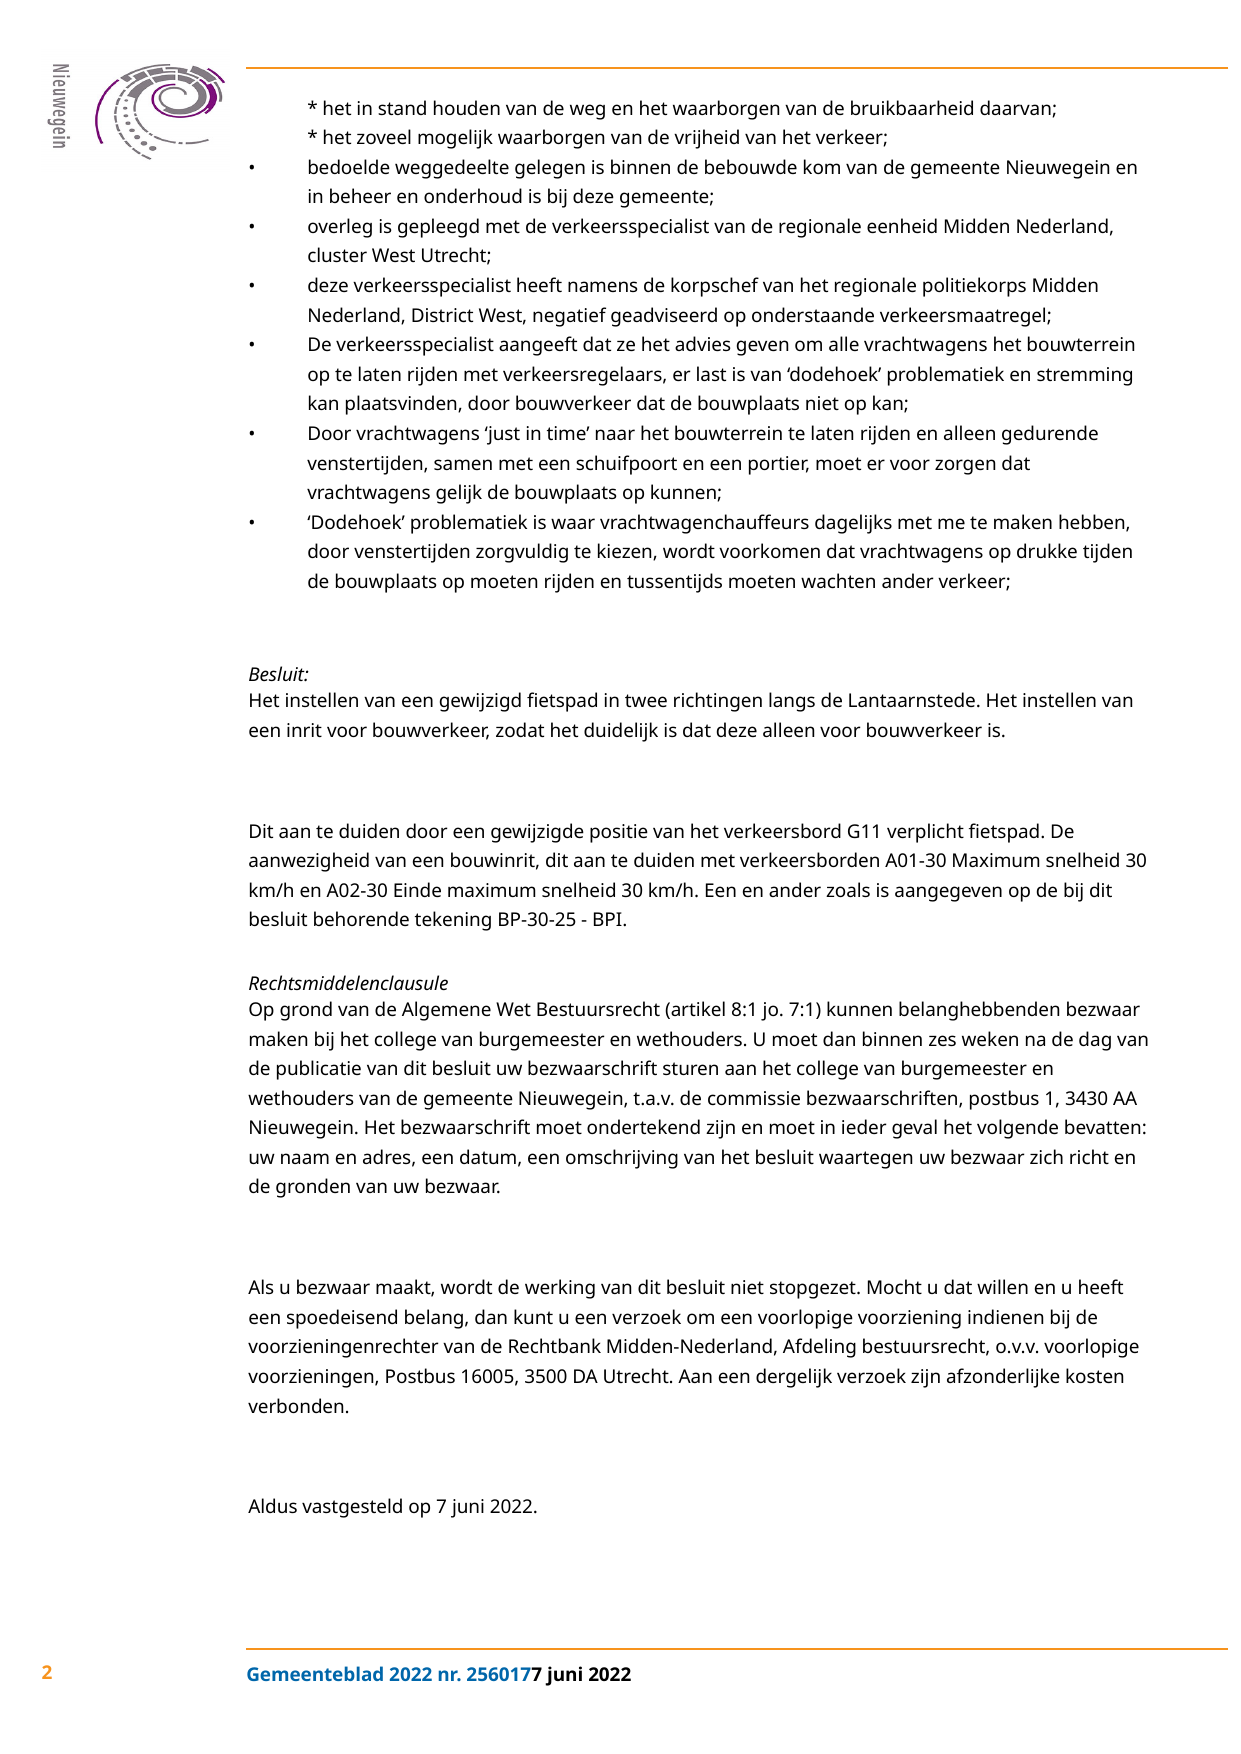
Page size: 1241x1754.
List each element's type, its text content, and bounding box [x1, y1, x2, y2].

text Op grond van de Algemene Wet Bestuursrecht (artikel 8:1 jo. 7:1) kunnen belanghebbenden bezwaar maken bij het college van burgemeester en wethouders. U moet dan binnen zes weken na de dag van de publicatie van dit besluit uw bezwaarschrift sturen aan het college van burgemeester en wethouders van de gemeente Nieuwegein, t.a.v. de commissie bezwaarschriften, postbus 1, 3430 AA Nieuwegein. Het bezwaarschrift moet ondertekend zijn en moet in ieder geval het volgende bevatten: uw naam en adres, een datum, een omschrijving van het besluit waartegen uw bezwaar zich richt en de gronden van uw bezwaar. [248, 996, 1152, 1199]
list * het zoveel mogelijk waarborgen van de vrijheid van het verkeer; [248, 124, 1152, 150]
list De verkeersspecialist aangeeft dat ze het advies geven om alle vrachtwagens het bouwterrein op te laten rijden met verkeersregelaars, er last is van ‘dodehoek’ problematiek en stremming kan plaatsvinden, door bouwverkeer dat de bouwplaats niet op kan; [248, 331, 1152, 416]
list * het in stand houden van de weg en het waarborgen van de bruikbaarheid daarvan; [248, 95, 1152, 121]
text Dit aan te duiden door een gewijzigde positie van het verkeersbord G11 verplicht fietspad. De aanwezigheid van een bouwinrit, dit aan te duiden met verkeersborden A01-30 Maximum snelheid 30 km/h en A02-30 Einde maximum snelheid 30 km/h. Een en ander zoals is aangegeven op de bij dit besluit behorende tekening BP-30-25 - BPI. [248, 818, 1152, 932]
list deze verkeersspecialist heeft namens de korpschef van het regionale politiekorps Midden Nederland, District West, negatief geadviseerd op onderstaande verkeersmaatregel; [248, 272, 1152, 328]
picture [41, 47, 231, 172]
text Als u bezwaar maakt, wordt de werking van dit besluit niet stopgezet. Mocht u dat willen en u heeft een spoedeisend belang, dan kunt u een verzoek om een voorlopige voorziening indienen bij de voorzieningenrechter van de Rechtbank Midden-Nederland, Afdeling bestuursrecht, o.v.v. voorlopige voorzieningen, Postbus 16005, 3500 DA Utrecht. Aan een dergelijk verzoek zijn afzonderlijke kosten verbonden. [248, 1274, 1152, 1419]
text Aldus vastgesteld op 7 juni 2022. [248, 1494, 1152, 1519]
list ‘Dodehoek’ problematiek is waar vrachtwagenchauffeurs dagelijks met me te maken hebben, door venstertijden zorgvuldig te kiezen, wordt voorkomen dat vrachtwagens op drukke tijden de bouwplaats op moeten rijden en tussentijds moeten wachten ander verkeer; [248, 509, 1152, 594]
text Besluit: [248, 662, 1152, 687]
text Het instellen van een gewijzigd fietspad in twee richtingen langs de Lantaarnstede. Het instellen van een inrit voor bouwverkeer, zodat het duidelijk is dat deze alleen voor bouwverkeer is. [248, 687, 1152, 743]
text Rechtsmiddelenclausule [248, 971, 1152, 996]
list bedoelde weggedeelte gelegen is binnen de bebouwde kom van de gemeente Nieuwegein en in beheer en onderhoud is bij deze gemeente; [248, 154, 1152, 209]
list Door vrachtwagens ‘just in time’ naar het bouwterrein te laten rijden en alleen gedurende venstertijden, samen met een schuifpoort en een portier, moet er voor zorgen dat vrachtwagens gelijk de bouwplaats op kunnen; [248, 420, 1152, 505]
list overleg is gepleegd met de verkeersspecialist van de regionale eenheid Midden Nederland, cluster West Utrecht; [248, 213, 1152, 268]
